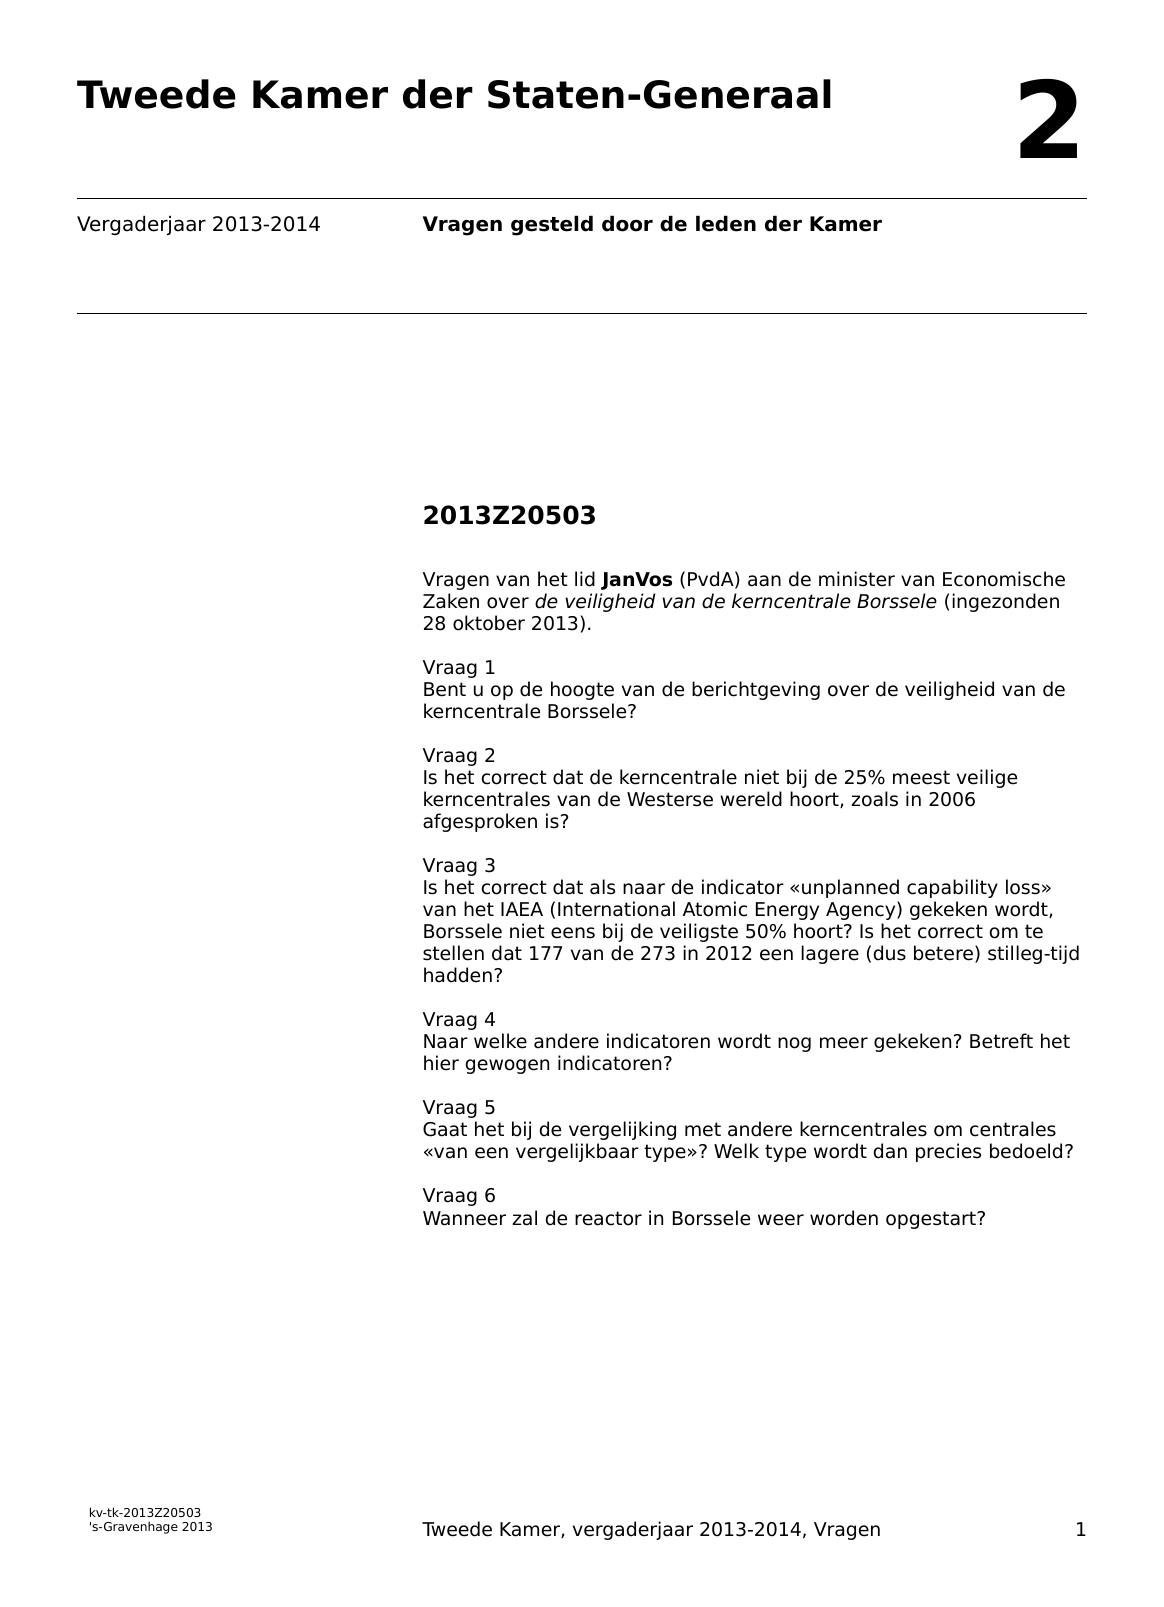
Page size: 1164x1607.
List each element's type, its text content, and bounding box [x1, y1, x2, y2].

text Bent u op de hoogte van de berichtgeving over de veiligheid van de kerncentrale Borssele? [422, 679, 1087, 723]
table_header Tweede Kamer der Staten-Generaal [77, 59, 886, 198]
text 2013Z20503 [422, 501, 1087, 531]
text kv-tk-2013Z20503 [88, 1506, 323, 1520]
text 's-Gravenhage 2013 [88, 1520, 323, 1534]
text Wanneer zal de reactor in Borssele weer worden opgestart? [422, 1207, 1087, 1229]
text Vraag 2 [422, 745, 1087, 767]
table_cell Vragen gesteld door de leden der Kamer [422, 199, 1087, 313]
text Is het correct dat de kerncentrale niet bij de 25% meest veilige kerncentrales van de Westerse wereld hoort, zoals in 2006 afgesproken is? [422, 767, 1087, 833]
text Vraag 4 [422, 1009, 1087, 1031]
text Naar welke andere indicatoren wordt nog meer gekeken? Betreft het hier gewogen indicatoren? [422, 1031, 1087, 1075]
text Vraag 1 [422, 657, 1087, 679]
text Vraag 5 [422, 1097, 1087, 1119]
text Is het correct dat als naar de indicator «unplanned capability loss» van het IAEA (International Atomic Energy Agency) gekeken wordt, Borssele niet eens bij de veiligste 50% hoort? Is het correct om te stellen dat 177 van de 273 in 2012 een lagere (dus betere) stilleg-tijd hadden? [422, 877, 1087, 987]
text Gaat het bij de vergelijking met andere kerncentrales om centrales «van een vergelijkbaar type»? Welk type wordt dan precies bedoeld? [422, 1119, 1087, 1163]
text Vraag 3 [422, 855, 1087, 877]
text Vragen van het lid JanVos (PvdA) aan de minister van Economische Zaken over de veiligheid van de kerncentrale Borssele (ingezonden 28 oktober 2013). [422, 569, 1087, 635]
table_header 2 [886, 59, 1087, 198]
table_cell Vergaderjaar 2013-2014 [77, 199, 422, 313]
text Vraag 6 [422, 1185, 1087, 1207]
